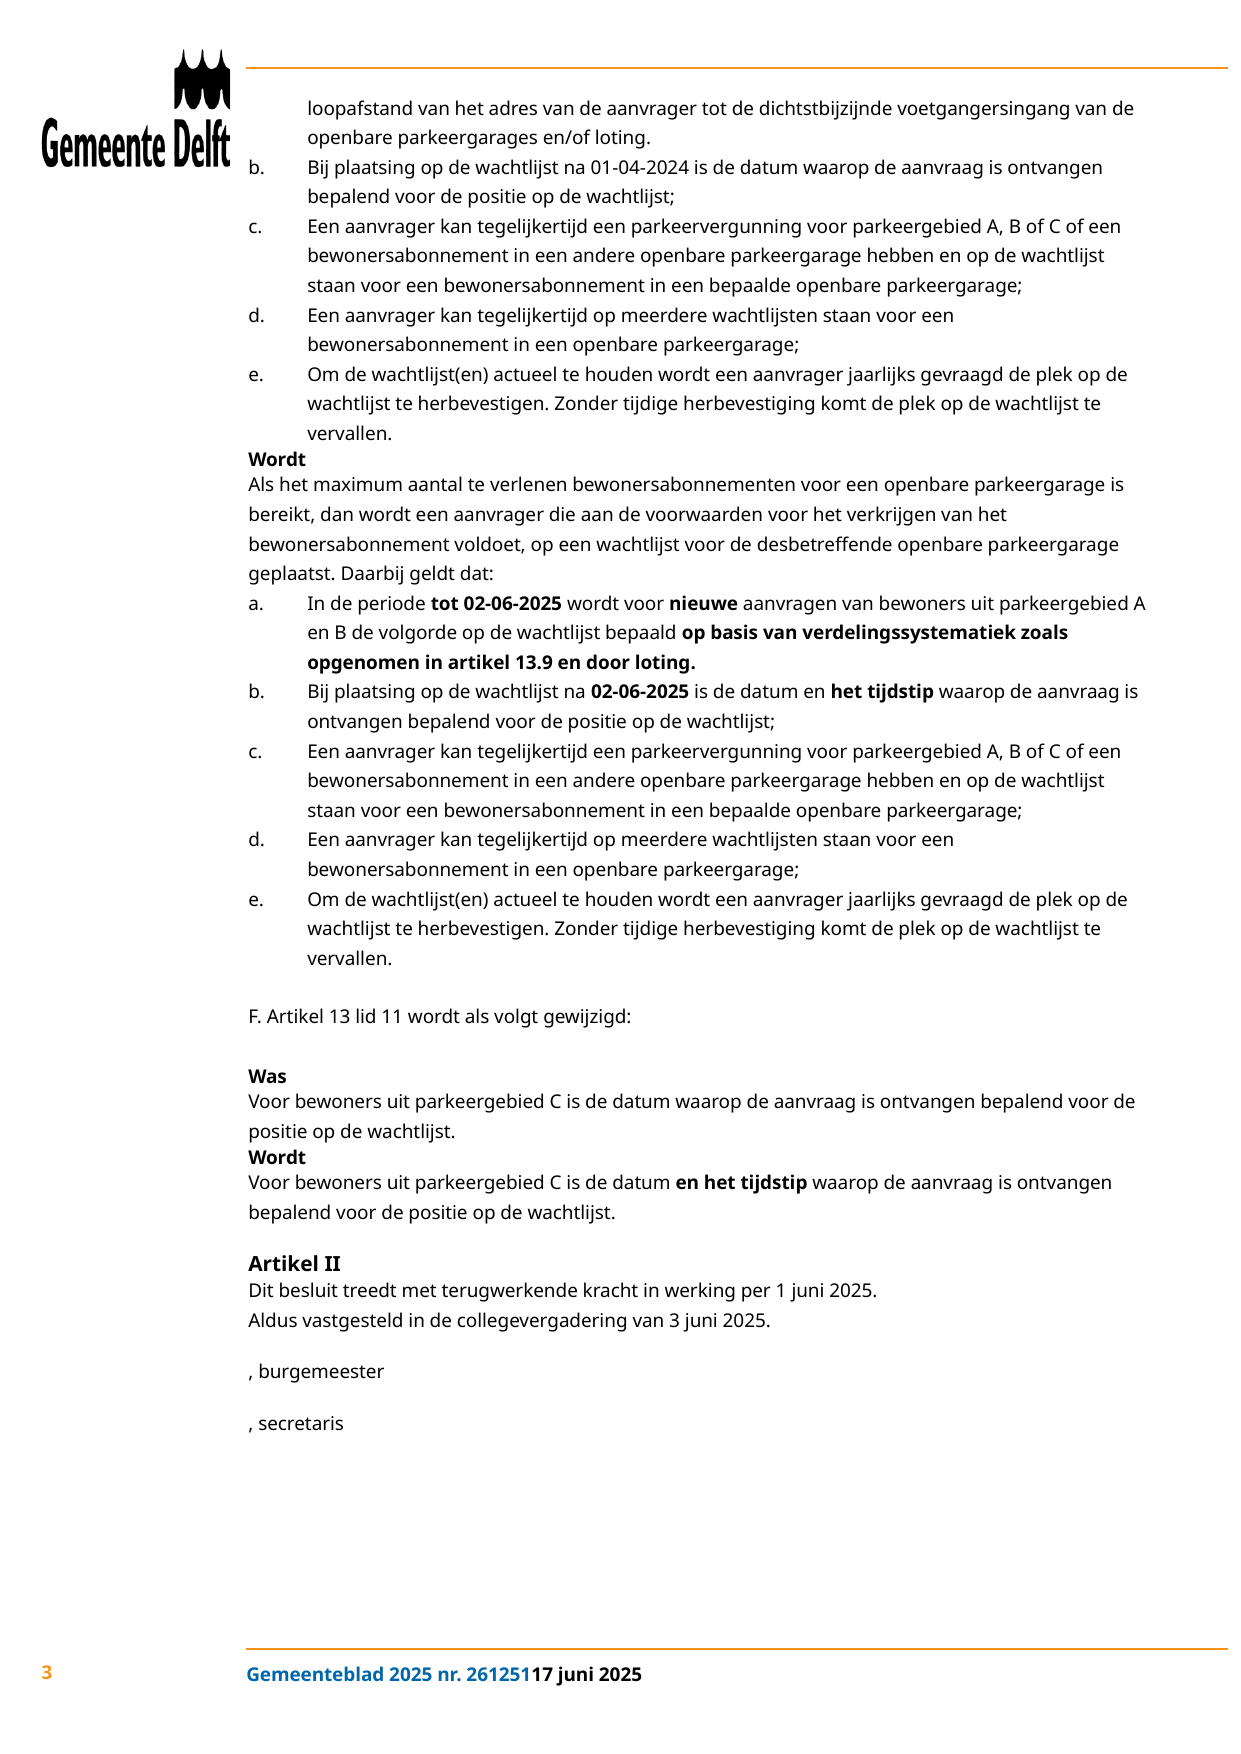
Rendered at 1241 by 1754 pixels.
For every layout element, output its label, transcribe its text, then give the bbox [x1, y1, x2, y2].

table_cell Wordt [248, 1144, 1152, 1169]
table_header Was [248, 1063, 1152, 1088]
table_cell Als het maximum aantal te verlenen bewonersabonnementen voor een openbare parkeergarage is bereikt, dan wordt een aanvrager die aan de voorwaarden voor het verkrijgen van het bewonersabonnement voldoet, op een wachtlijst voor de desbetreffende openbare parkeergarage geplaatst. Daarbij geldt dat: In de periode tot 02-06-2025 wordt voor nieuwe aanvragen van bewoners uit parkeergebied A en B de volgorde op de wachtlijst bepaald op basis van verdelingssystematiek zoals opgenomen in artikel 13.9 en door loting. Bij plaatsing op de wachtlijst na 02-06-2025 is de datum en het tijdstip waarop de aanvraag is ontvangen bepalend voor de positie op de wachtlijst; Een aanvrager kan tegelijkertijd een parkeervergunning voor parkeergebied A, B of C of een bewonersabonnement in een andere openbare parkeergarage hebben en op de wachtlijst staan voor een bewonersabonnement in een bepaalde openbare parkeergarage; Een aanvrager kan tegelijkertijd op meerdere wachtlijsten staan voor een bewonersabonnement in een openbare parkeergarage; Om de wachtlijst(en) actueel te houden wordt een aanvrager jaarlijks gevraagd de plek op de wachtlijst te herbevestigen. Zonder tijdige herbevestiging komt de plek op de wachtlijst te vervallen. [248, 472, 1152, 971]
table_cell Wordt [248, 446, 1152, 472]
text , secretaris [248, 1410, 1152, 1436]
text Dit besluit treedt met terugwerkende kracht in werking per 1 juni 2025. [248, 1277, 1152, 1303]
table_cell Voor bewoners uit parkeergebied C is de datum en het tijdstip waarop de aanvraag is ontvangen bepalend voor de positie op de wachtlijst. [248, 1170, 1152, 1225]
text Aldus vastgesteld in de collegevergadering van 3 juni 2025. [248, 1307, 1152, 1333]
text Artikel II [248, 1249, 1152, 1277]
text , burgemeester [248, 1358, 1152, 1384]
table_cell loopafstand van het adres van de aanvrager tot de dichtstbijzijnde voetgangersingang van de openbare parkeergarages en/of loting. Bij plaatsing op de wachtlijst na 01-04-2024 is de datum waarop de aanvraag is ontvangen bepalend voor de positie op de wachtlijst; Een aanvrager kan tegelijkertijd een parkeervergunning voor parkeergebied A, B of C of een bewonersabonnement in een andere openbare parkeergarage hebben en op de wachtlijst staan voor een bewonersabonnement in een bepaalde openbare parkeergarage; Een aanvrager kan tegelijkertijd op meerdere wachtlijsten staan voor een bewonersabonnement in een openbare parkeergarage; Om de wachtlijst(en) actueel te houden wordt een aanvrager jaarlijks gevraagd de plek op de wachtlijst te herbevestigen. Zonder tijdige herbevestiging komt de plek op de wachtlijst te vervallen. [248, 95, 1152, 446]
picture [41, 47, 231, 172]
table_cell Voor bewoners uit parkeergebied C is de datum waarop de aanvraag is ontvangen bepalend voor de positie op de wachtlijst. [248, 1089, 1152, 1144]
text F. Artikel 13 lid 11 wordt als volgt gewijzigd: [248, 1003, 1152, 1029]
